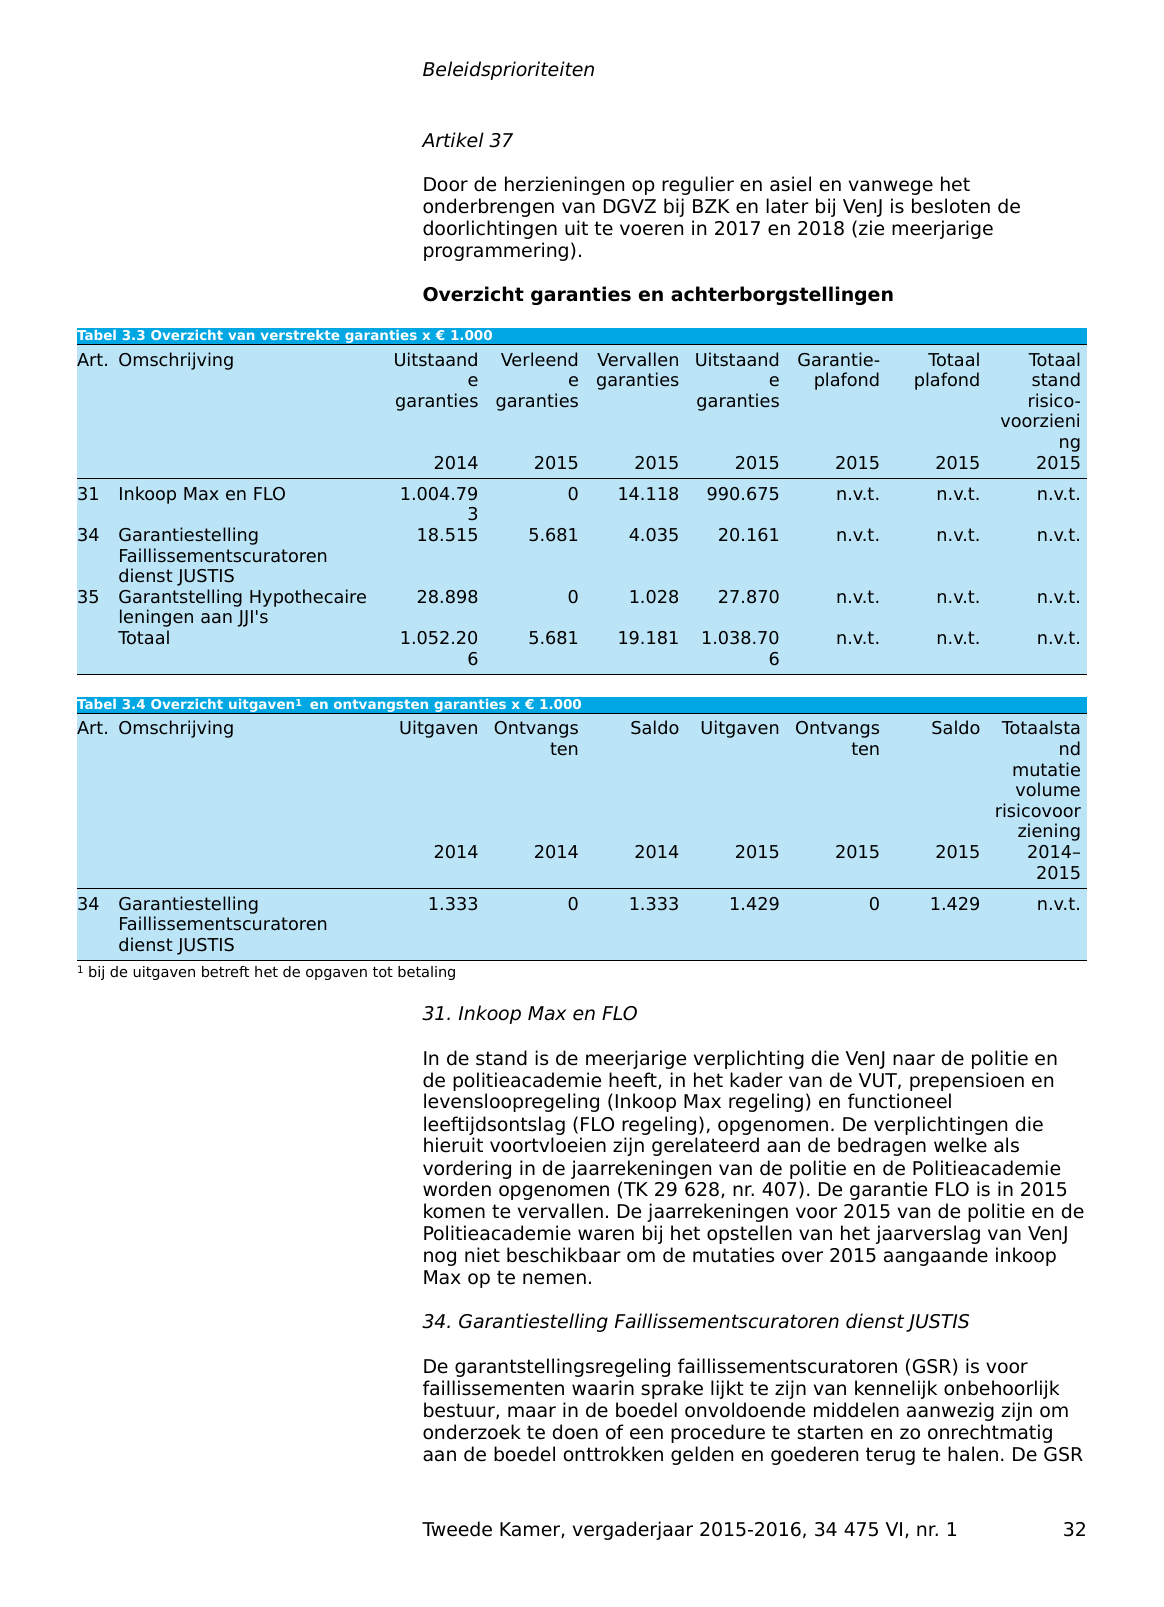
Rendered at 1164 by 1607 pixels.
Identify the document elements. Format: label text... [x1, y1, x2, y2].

table_cell n.v.t. [785, 628, 886, 674]
table_cell 31 [77, 479, 112, 525]
table_cell 18.515 [384, 525, 484, 587]
table_cell 1.052.206 [384, 628, 484, 674]
subtitle 34. Garantiestelling Faillissementscuratoren dienst JUSTIS [422, 1311, 1087, 1333]
table_cell Art. [77, 714, 112, 842]
table_cell 2014 [384, 453, 484, 478]
table_cell 1.429 [685, 889, 785, 960]
table_cell 2015 [585, 453, 685, 478]
subtitle Artikel 37 [422, 130, 1087, 152]
table_cell Omschrijving [112, 345, 384, 453]
table_cell 1.333 [585, 889, 685, 960]
table_cell 5.681 [484, 628, 584, 674]
table_cell 2014 [585, 842, 685, 888]
table_cell n.v.t. [785, 525, 886, 587]
table_cell n.v.t. [886, 628, 986, 674]
table_cell 990.675 [685, 479, 785, 525]
text De garantstellingsregeling faillissementscuratoren (GSR) is voor faillissementen waarin sprake lijkt te zijn van kennelijk onbehoorlijk bestuur, maar in de boedel onvoldoende middelen aanwezig zijn om onderzoek te doen of een procedure te starten en zo onrechtmatig aan de boedel onttrokken gelden en goederen terug te halen. De GSR [422, 1356, 1087, 1466]
table_cell 34 [77, 525, 112, 587]
table_cell 20.161 [685, 525, 785, 587]
table_cell 2015 [785, 842, 886, 888]
table_cell Art. [77, 345, 112, 453]
table_cell 14.118 [585, 479, 685, 525]
table_cell Totaal stand risico-voorziening [986, 345, 1087, 453]
table_cell 2015 [685, 453, 785, 478]
table_cell Ontvangsten [484, 714, 584, 842]
table_cell 1.028 [585, 587, 685, 628]
table_cell 0 [484, 889, 584, 960]
table_cell n.v.t. [785, 587, 886, 628]
table_cell Uitstaande garanties [685, 345, 785, 453]
table_cell 0 [785, 889, 886, 960]
table_cell Totaal [112, 628, 384, 674]
table_cell Omschrijving [112, 714, 384, 842]
table_cell n.v.t. [886, 479, 986, 525]
table_cell Garantie- plafond [785, 345, 886, 453]
table_cell Garantstelling Hypothecaire leningen aan JJI's [112, 587, 384, 628]
table_cell n.v.t. [986, 587, 1087, 628]
table_cell [77, 842, 112, 888]
table_cell 19.181 [585, 628, 685, 674]
table_cell Uitgaven [685, 714, 785, 842]
table_cell 2015 [685, 842, 785, 888]
table_cell 2015 [886, 842, 986, 888]
table_header Tabel 3.3 Overzicht van verstrekte garanties x € 1.000 [77, 328, 1087, 344]
text In de stand is de meerjarige verplichting die VenJ naar de politie en de politieacademie heeft, in het kader van de VUT, prepensioen en levensloopregeling (Inkoop Max regeling) en functioneel leeftijdsontslag (FLO regeling), opgenomen. De verplichtingen die hieruit voortvloeien zijn gerelateerd aan de bedragen welke als vordering in de jaarrekeningen van de politie en de Politieacademie worden opgenomen (TK 29 628, nr. 407). De garantie FLO is in 2015 komen te vervallen. De jaarrekeningen voor 2015 van de politie en de Politieacademie waren bij het opstellen van het jaarverslag van VenJ nog niet beschikbaar om de mutaties over 2015 aangaande inkoop Max op te nemen. [422, 1047, 1087, 1289]
table_cell Vervallen garanties [585, 345, 685, 453]
table_cell 1.004.793 [384, 479, 484, 525]
table_cell 0 [484, 479, 584, 525]
table_cell 1.038.706 [685, 628, 785, 674]
table_cell Garantiestelling Faillissementscuratoren dienst JUSTIS [112, 889, 384, 960]
table_cell 2014 [484, 842, 584, 888]
table_cell Ontvangsten [785, 714, 886, 842]
table_cell 1.333 [384, 889, 484, 960]
table_cell 2015 [785, 453, 886, 478]
table_cell 2015 [484, 453, 584, 478]
table_cell 35 [77, 587, 112, 628]
table_cell [112, 842, 384, 888]
table_cell 1.429 [886, 889, 986, 960]
table_cell 2014–2015 [986, 842, 1087, 888]
table_cell n.v.t. [886, 587, 986, 628]
table_cell [77, 453, 112, 478]
table_cell n.v.t. [986, 479, 1087, 525]
table_cell n.v.t. [986, 525, 1087, 587]
table_cell n.v.t. [986, 889, 1087, 960]
table_cell Uitgaven [384, 714, 484, 842]
table_cell Totaalstand mutatie volume risicovoorziening [986, 714, 1087, 842]
table_cell 2015 [886, 453, 986, 478]
table_cell 2014 [384, 842, 484, 888]
table_cell Uitstaande garanties [384, 345, 484, 453]
table_cell Saldo [585, 714, 685, 842]
subtitle Overzicht garanties en achterborgstellingen [422, 284, 1087, 306]
table_cell 1 bij de uitgaven betreft het de opgaven tot betaling [77, 961, 1087, 981]
table_cell Saldo [886, 714, 986, 842]
table_cell 4.035 [585, 525, 685, 587]
subtitle 31. Inkoop Max en FLO [422, 1003, 1087, 1025]
table_cell Garantiestelling Faillissementscuratoren dienst JUSTIS [112, 525, 384, 587]
text Door de herzieningen op regulier en asiel en vanwege het onderbrengen van DGVZ bij BZK en later bij VenJ is besloten de doorlichtingen uit te voeren in 2017 en 2018 (zie meerjarige programmering). [422, 174, 1087, 262]
table_cell 2015 [986, 453, 1087, 478]
table_cell 0 [484, 587, 584, 628]
table_cell 28.898 [384, 587, 484, 628]
table_header Tabel 3.4 Overzicht uitgaven1 en ontvangsten garanties x € 1.000 [77, 697, 1087, 713]
table_cell Verleende garanties [484, 345, 584, 453]
table_cell [77, 628, 112, 674]
table_cell n.v.t. [886, 525, 986, 587]
table_cell n.v.t. [986, 628, 1087, 674]
table_cell Inkoop Max en FLO [112, 479, 384, 525]
table_cell [112, 453, 384, 478]
table_cell 5.681 [484, 525, 584, 587]
table_cell n.v.t. [785, 479, 886, 525]
table_cell Totaal plafond [886, 345, 986, 453]
table_cell 34 [77, 889, 112, 960]
table_cell 27.870 [685, 587, 785, 628]
